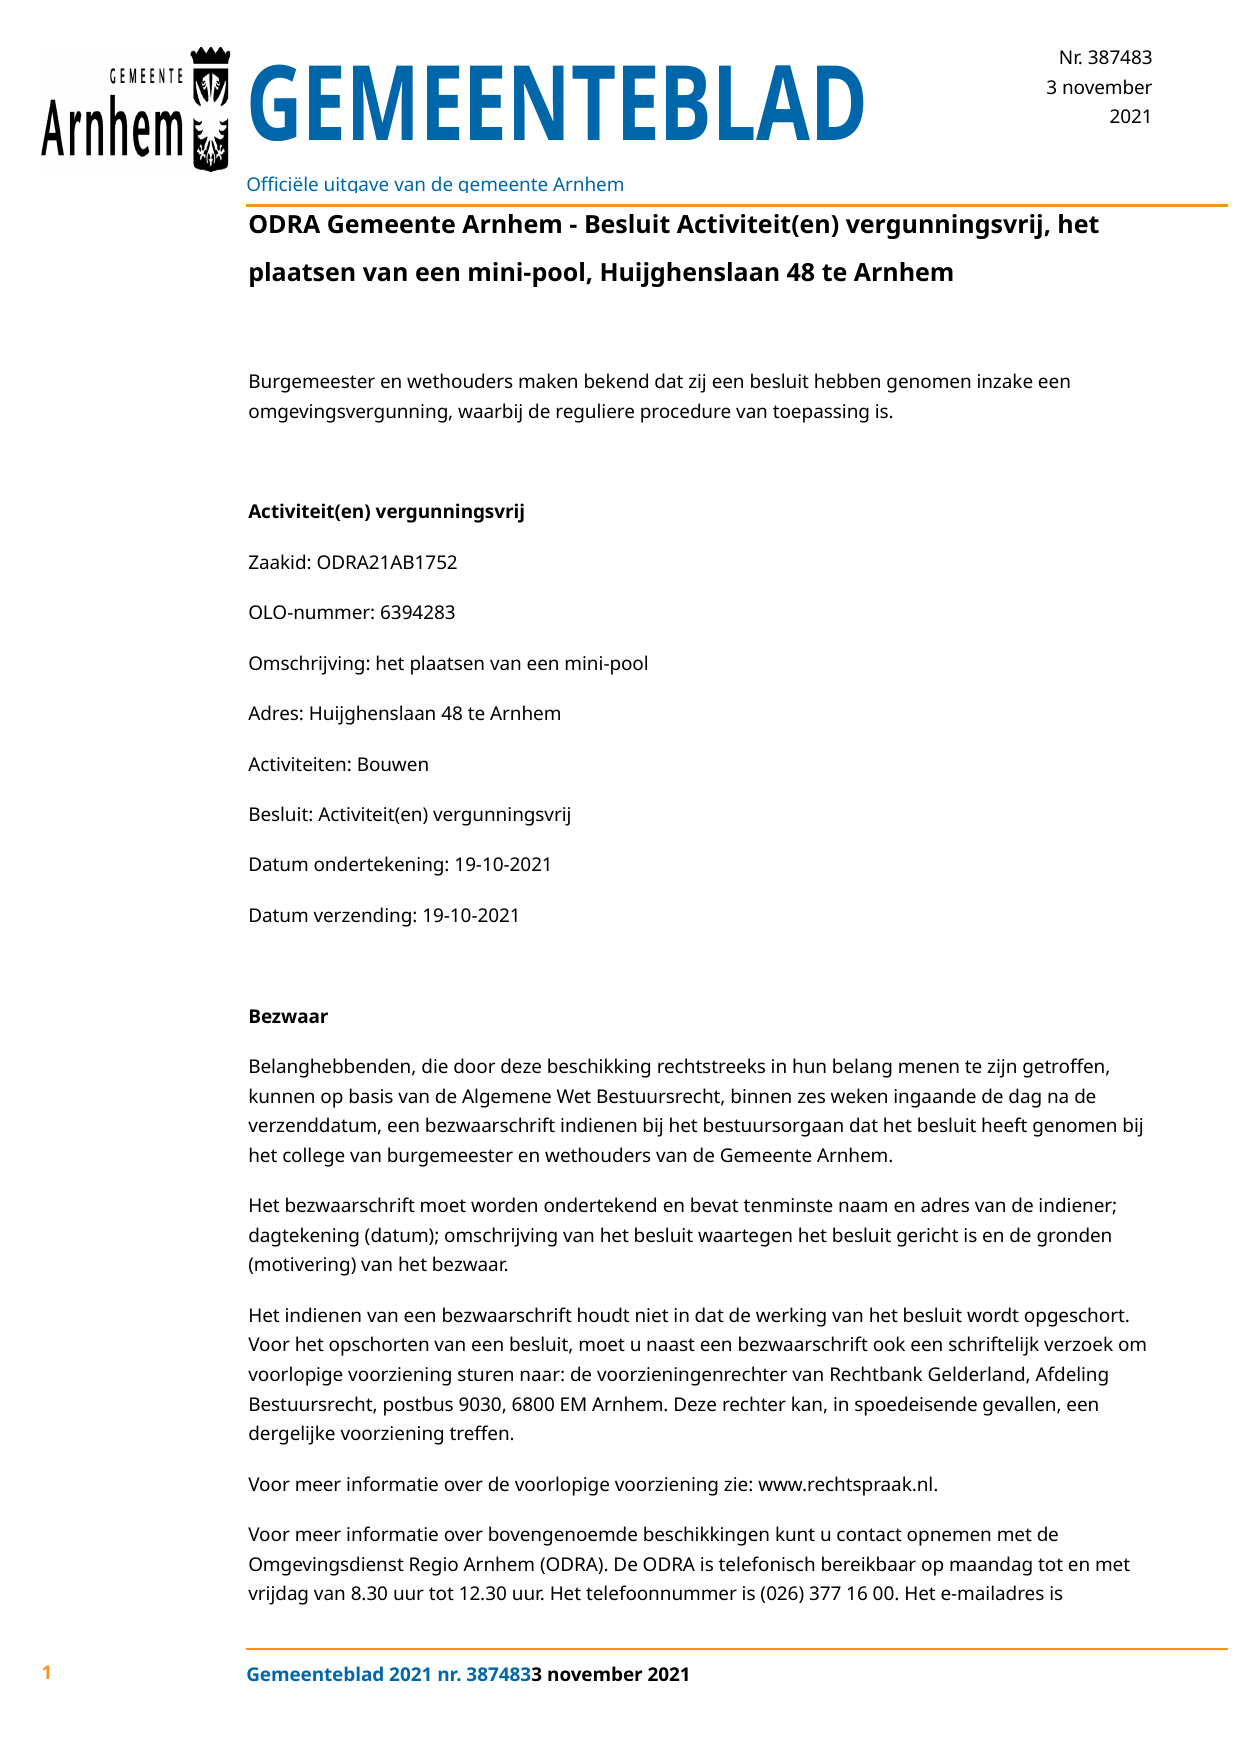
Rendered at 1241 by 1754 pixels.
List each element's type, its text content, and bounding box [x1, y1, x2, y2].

text Voor meer informatie over de voorlopige voorziening zie: www.rechtspraak.nl. [248, 1471, 1152, 1497]
text Burgemeester en wethouders maken bekend dat zij een besluit hebben genomen inzake een omgevingsvergunning, waarbij de reguliere procedure van toepassing is. [248, 368, 1152, 424]
text Het bezwaarschrift moet worden ondertekend en bevat tenminste naam en adres van de indiener; dagtekening (datum); omschrijving van het besluit waartegen het besluit gericht is en de gronden (motivering) van het bezwaar. [248, 1192, 1152, 1277]
text Adres: Huijghenslaan 48 te Arnhem [248, 700, 1152, 726]
text OLO-nummer: 6394283 [248, 599, 1152, 625]
text Datum ondertekening: 19-10-2021 [248, 852, 1152, 877]
text Voor meer informatie over bovengenoemde beschikkingen kunt u contact opnemen met de Omgevingsdienst Regio Arnhem (ODRA). De ODRA is telefonisch bereikbaar op maandag tot en met vrijdag van 8.30 uur tot 12.30 uur. Het telefoonnummer is (026) 377 16 00. Het e-mailadres is [248, 1521, 1152, 1606]
text Zaakid: ODRA21AB1752 [248, 549, 1152, 575]
text Besluit: Activiteit(en) vergunningsvrij [248, 801, 1152, 827]
text Activiteit(en) vergunningsvrij [248, 499, 1152, 524]
text Het indienen van een bezwaarschrift houdt niet in dat de werking van het besluit wordt opgeschort. Voor het opschorten van een besluit, moet u naast een bezwaarschrift ook een schriftelijk verzoek om voorlopige voorziening sturen naar: de voorzieningenrechter van Rechtbank Gelderland, Afdeling Bestuursrecht, postbus 9030, 6800 EM Arnhem. Deze rechter kan, in spoedeisende gevallen, een dergelijke voorziening treffen. [248, 1302, 1152, 1446]
text Belanghebbenden, die door deze beschikking rechtstreeks in hun belang menen te zijn getroffen, kunnen op basis van de Algemene Wet Bestuursrecht, binnen zes weken ingaande de dag na de verzenddatum, een bezwaarschrift indienen bij het bestuursorgaan dat het besluit heeft genomen bij het college van burgemeester en wethouders van de Gemeente Arnhem. [248, 1053, 1152, 1168]
text Datum verzending: 19-10-2021 [248, 902, 1152, 928]
picture [41, 47, 231, 172]
text Omschrijving: het plaatsen van een mini-pool [248, 650, 1152, 676]
text Activiteiten: Bouwen [248, 751, 1152, 777]
text ODRA Gemeente Arnhem - Besluit Activiteit(en) vergunningsvrij, het plaatsen van een mini-pool, Huijghenslaan 48 te Arnhem [248, 207, 1152, 288]
text Bezwaar [248, 1003, 1152, 1029]
